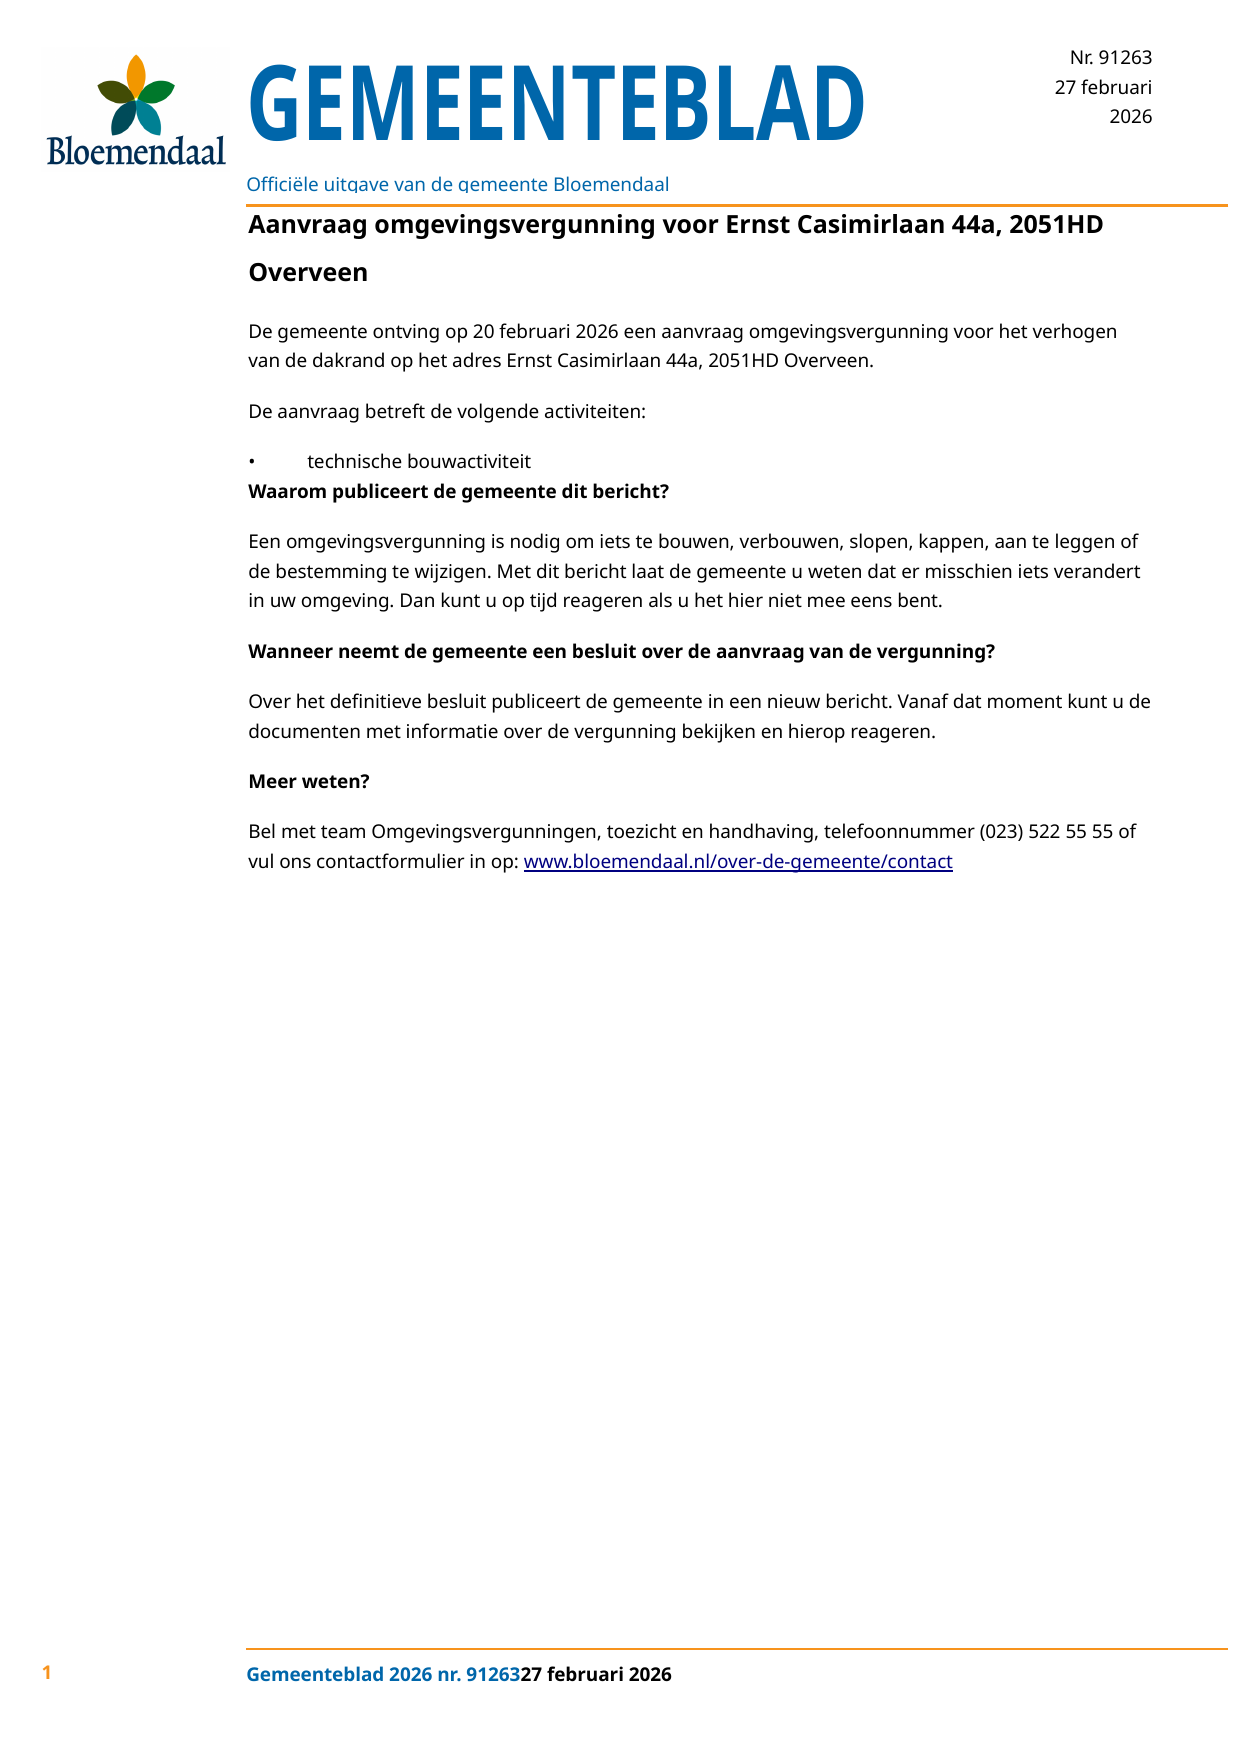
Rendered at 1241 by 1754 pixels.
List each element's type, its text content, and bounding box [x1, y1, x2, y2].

text De gemeente ontving op 20 februari 2026 een aanvraag omgevingsvergunning voor het verhogen van de dakrand op het adres Ernst Casimirlaan 44a, 2051HD Overveen. [248, 318, 1152, 373]
text Waarom publiceert de gemeente dit bericht? [248, 478, 1152, 504]
text Over het definitieve besluit publiceert de gemeente in een nieuw bericht. Vanaf dat moment kunt u de documenten met informatie over de vergunning bekijken en hierop reageren. [248, 688, 1152, 744]
picture [41, 47, 231, 172]
list technische bouwactiviteit [248, 448, 1152, 474]
text De aanvraag betreft de volgende activiteiten: [248, 398, 1152, 424]
text Aanvraag omgevingsvergunning voor Ernst Casimirlaan 44a, 2051HD Overveen [248, 207, 1152, 288]
text Een omgevingsvergunning is nodig om iets te bouwen, verbouwen, slopen, kappen, aan te leggen of de bestemming te wijzigen. Met dit bericht laat de gemeente u weten dat er misschien iets verandert in uw omgeving. Dan kunt u op tijd reageren als u het hier niet mee eens bent. [248, 528, 1152, 613]
text Meer weten? [248, 768, 1152, 794]
text Wanneer neemt de gemeente een besluit over de aanvraag van de vergunning? [248, 638, 1152, 664]
text Bel met team Omgevingsvergunningen, toezicht en handhaving, telefoonnummer (023) 522 55 55 of vul ons contactformulier in op: www.bloemendaal.nl/over-de-gemeente/contact [248, 819, 1152, 874]
